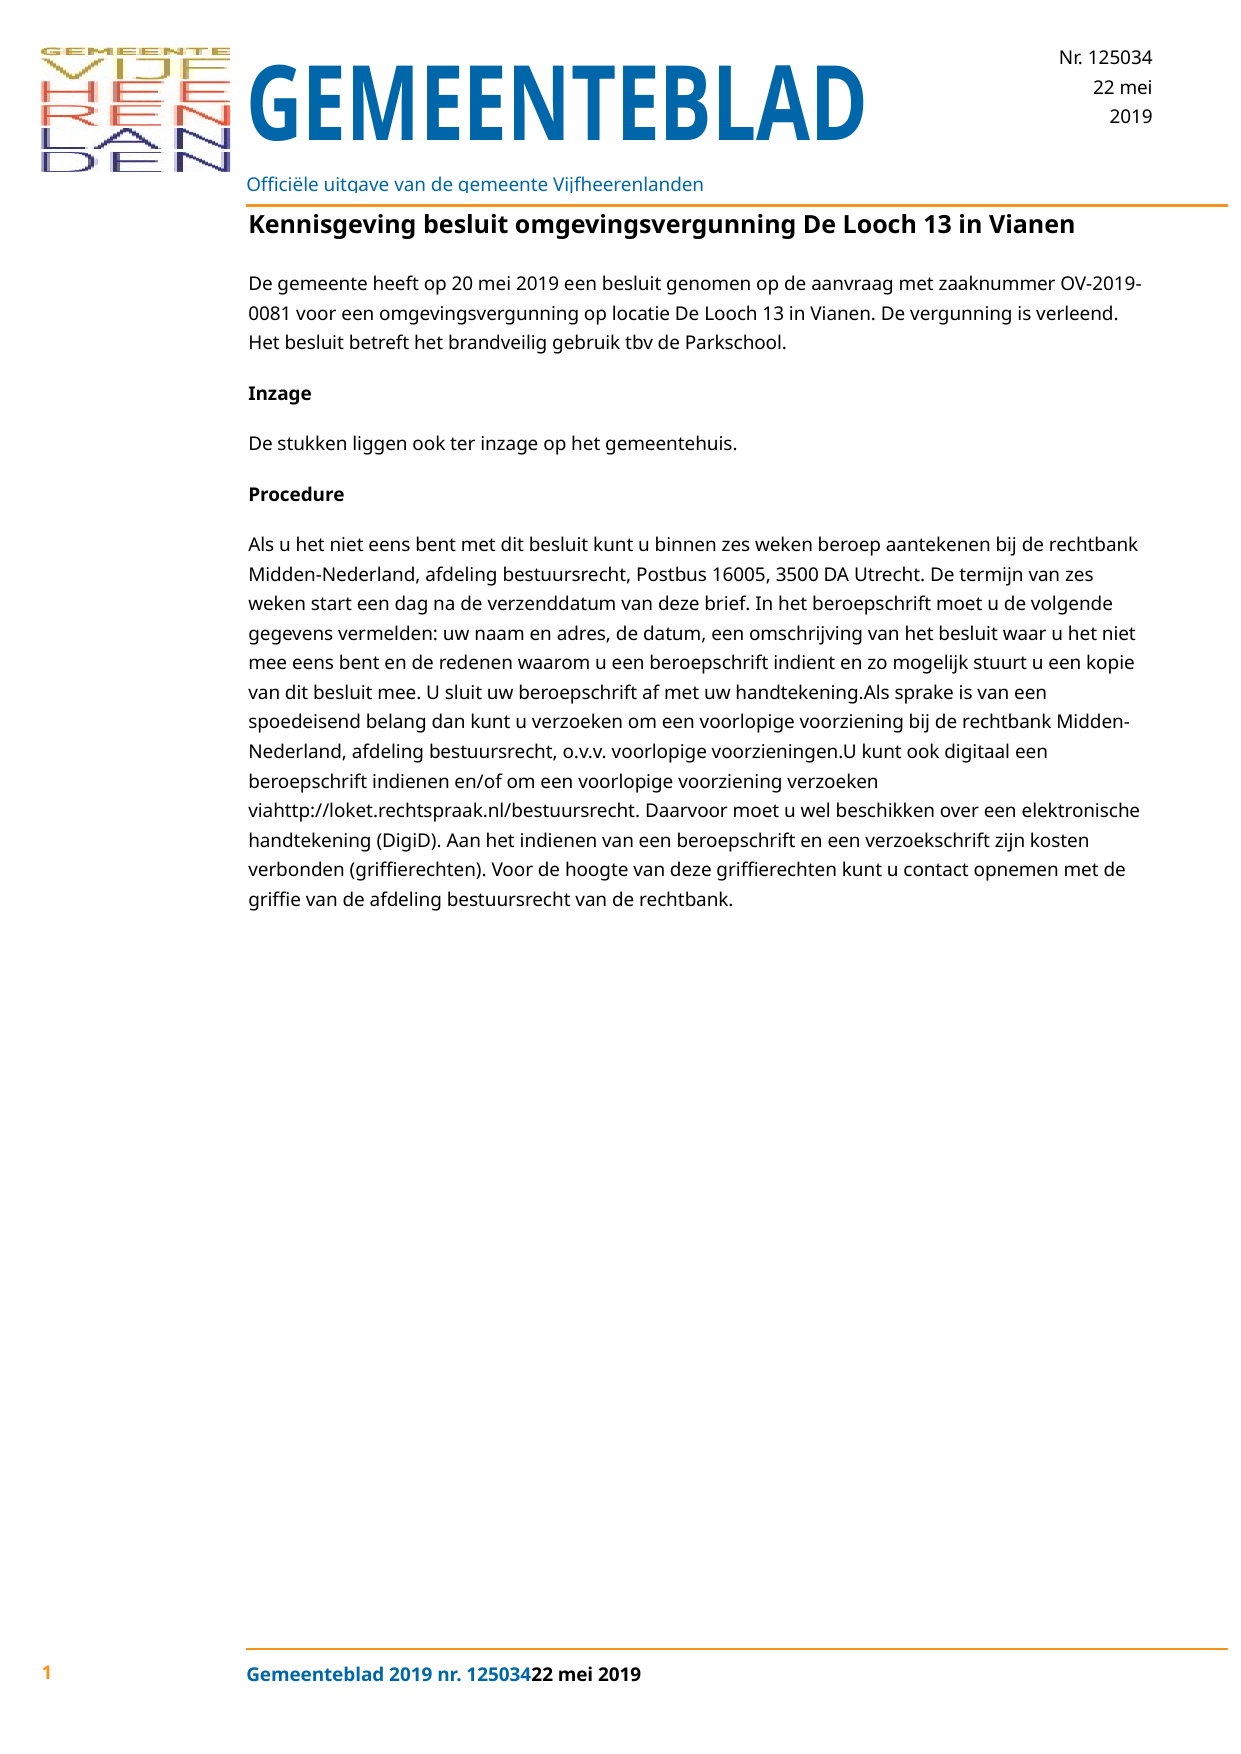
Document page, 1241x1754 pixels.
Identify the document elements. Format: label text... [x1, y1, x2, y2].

text Procedure [248, 481, 1152, 506]
text Als u het niet eens bent met dit besluit kunt u binnen zes weken beroep aantekenen bij de rechtbank Midden-Nederland, afdeling bestuursrecht, Postbus 16005, 3500 DA Utrecht. De termijn van zes weken start een dag na de verzenddatum van deze brief. In het beroepschrift moet u de volgende gegevens vermelden: uw naam en adres, de datum, een omschrijving van het besluit waar u het niet mee eens bent en de redenen waarom u een beroepschrift indient en zo mogelijk stuurt u een kopie van dit besluit mee. U sluit uw beroepschrift af met uw handtekening.Als sprake is van een spoedeisend belang dan kunt u verzoeken om een voorlopige voorziening bij de rechtbank Midden-Nederland, afdeling bestuursrecht, o.v.v. voorlopige voorzieningen.U kunt ook digitaal een beroepschrift indienen en/of om een voorlopige voorziening verzoeken viahttp://loket.rechtspraak.nl/bestuursrecht. Daarvoor moet u wel beschikken over een elektronische handtekening (DigiD). Aan het indienen van een beroepschrift en een verzoekschrift zijn kosten verbonden (griffierechten). Voor de hoogte van deze griffierechten kunt u contact opnemen met de griffie van de afdeling bestuursrecht van de rechtbank. [248, 531, 1152, 912]
text De gemeente heeft op 20 mei 2019 een besluit genomen op de aanvraag met zaaknummer OV-2019-0081 voor een omgevingsvergunning op locatie De Looch 13 in Vianen. De vergunning is verleend. Het besluit betreft het brandveilig gebruik tbv de Parkschool. [248, 270, 1152, 355]
picture [41, 47, 231, 172]
text De stukken liggen ook ter inzage op het gemeentehuis. [248, 430, 1152, 456]
text Kennisgeving besluit omgevingsvergunning De Looch 13 in Vianen [248, 207, 1152, 241]
text Inzage [248, 380, 1152, 406]
